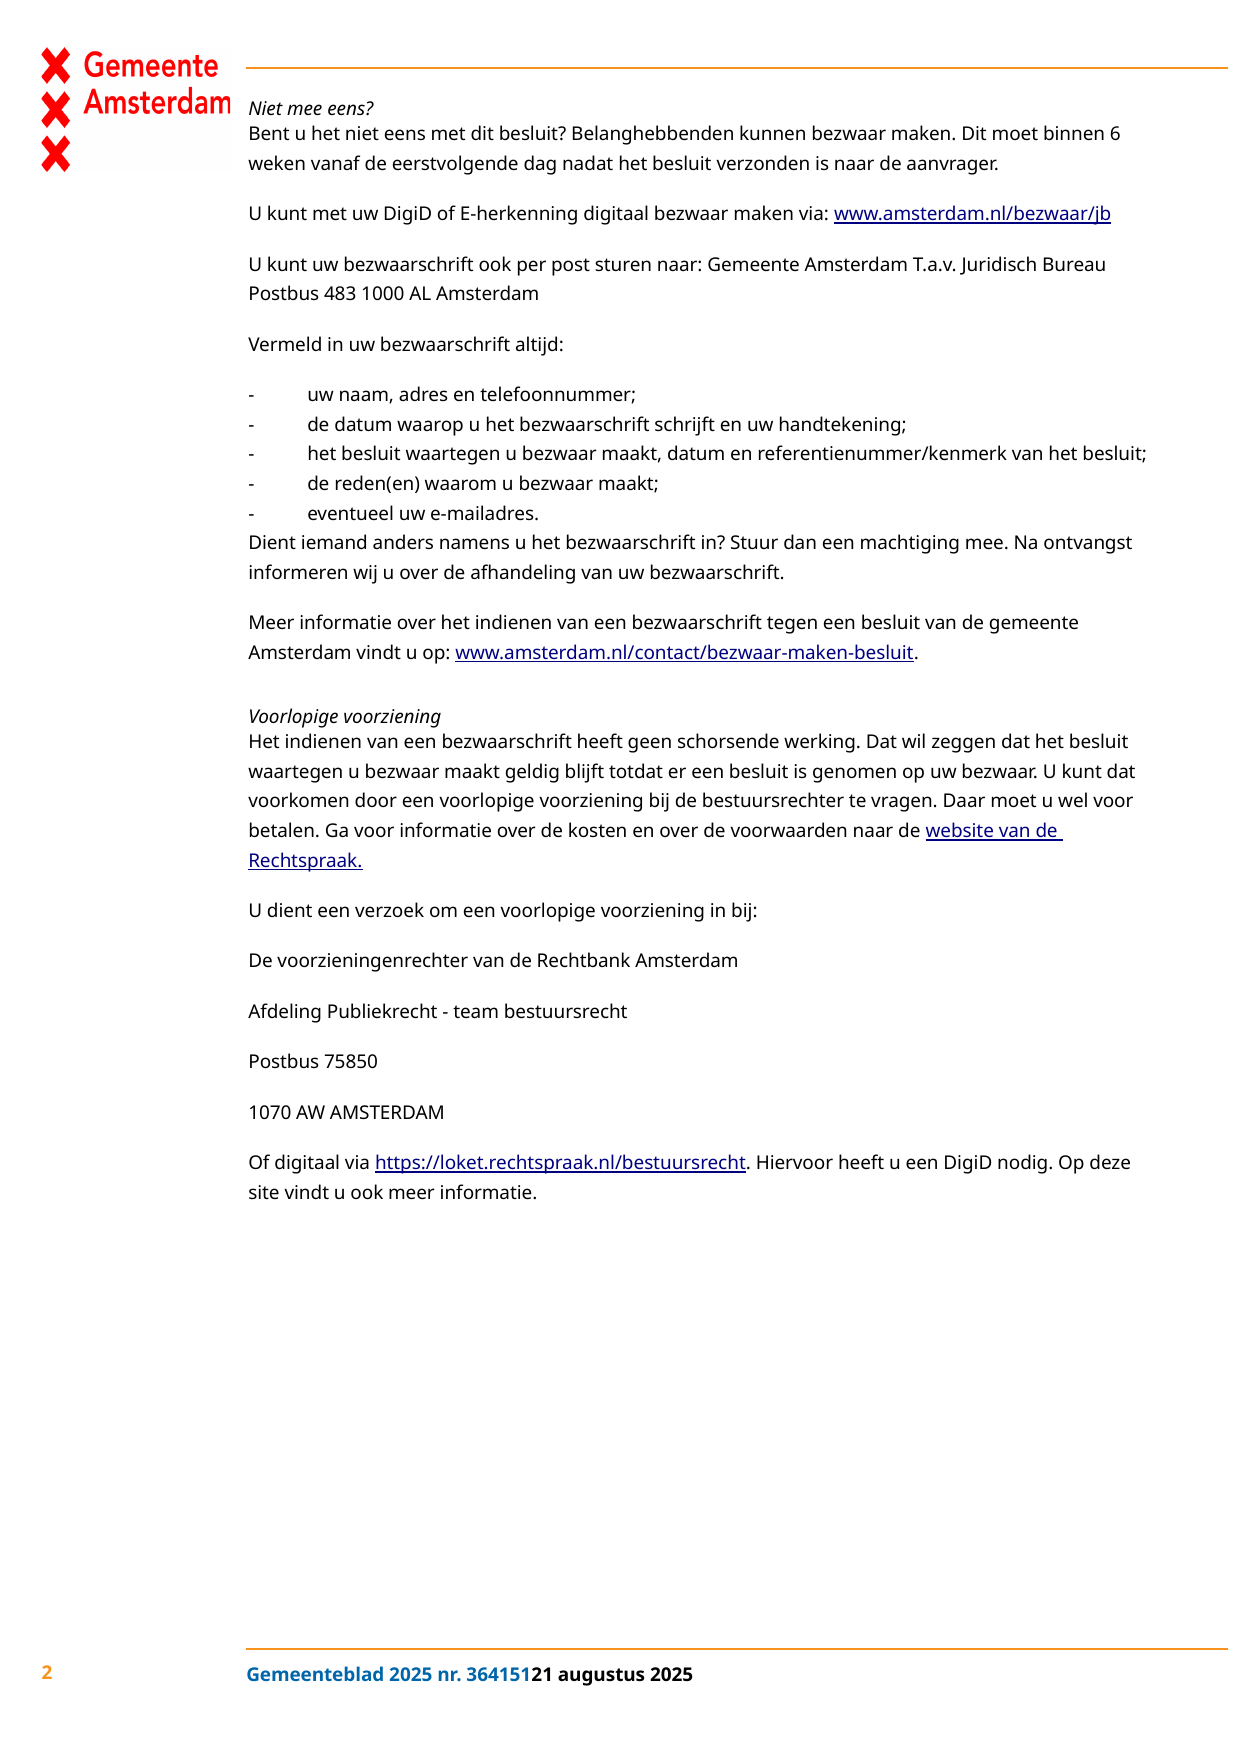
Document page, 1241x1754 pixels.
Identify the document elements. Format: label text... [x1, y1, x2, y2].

text U kunt met uw DigiD of E-herkenning digitaal bezwaar maken via: www.amsterdam.nl/bezwaar/jb [248, 201, 1152, 226]
picture [41, 47, 231, 172]
text U dient een verzoek om een voorlopige voorziening in bij: [248, 897, 1152, 923]
list uw naam, adres en telefoonnummer; [248, 381, 1152, 407]
text Dient iemand anders namens u het bezwaarschrift in? Stuur dan een machtiging mee. Na ontvangst informeren wij u over de afhandeling van uw bezwaarschrift. [248, 529, 1152, 584]
text Meer informatie over het indienen van een bezwaarschrift tegen een besluit van de gemeente Amsterdam vindt u op: www.amsterdam.nl/contact/bezwaar-maken-besluit. [248, 609, 1152, 664]
list eventueel uw e-mailadres. [248, 500, 1152, 525]
text Voorlopige voorziening [248, 703, 1152, 728]
list de reden(en) waarom u bezwaar maakt; [248, 470, 1152, 496]
text Niet mee eens? [248, 95, 1152, 121]
text Afdeling Publiekrecht - team bestuursrecht [248, 998, 1152, 1024]
text Of digitaal via https://loket.rechtspraak.nl/bestuursrecht. Hiervoor heeft u een DigiD nodig. Op deze site vindt u ook meer informatie. [248, 1149, 1152, 1205]
list de datum waarop u het bezwaarschrift schrijft en uw handtekening; [248, 411, 1152, 437]
text Vermeld in uw bezwaarschrift altijd: [248, 331, 1152, 357]
list het besluit waartegen u bezwaar maakt, datum en referentienummer/kenmerk van het besluit; [248, 441, 1152, 466]
text U kunt uw bezwaarschrift ook per post sturen naar: Gemeente Amsterdam T.a.v. Juridisch Bureau Postbus 483 1000 AL Amsterdam [248, 251, 1152, 306]
text Postbus 75850 [248, 1048, 1152, 1074]
text 1070 AW AMSTERDAM [248, 1099, 1152, 1125]
text Bent u het niet eens met dit besluit? Belanghebbenden kunnen bezwaar maken. Dit moet binnen 6 weken vanaf de eerstvolgende dag nadat het besluit verzonden is naar de aanvrager. [248, 121, 1152, 176]
text De voorzieningenrechter van de Rechtbank Amsterdam [248, 948, 1152, 973]
text Het indienen van een bezwaarschrift heeft geen schorsende werking. Dat wil zeggen dat het besluit waartegen u bezwaar maakt geldig blijft totdat er een besluit is genomen op uw bezwaar. U kunt dat voorkomen door een voorlopige voorziening bij de bestuursrechter te vragen. Daar moet u wel voor betalen. Ga voor informatie over de kosten en over de voorwaarden naar de website van de Rechtspraak. [248, 728, 1152, 873]
